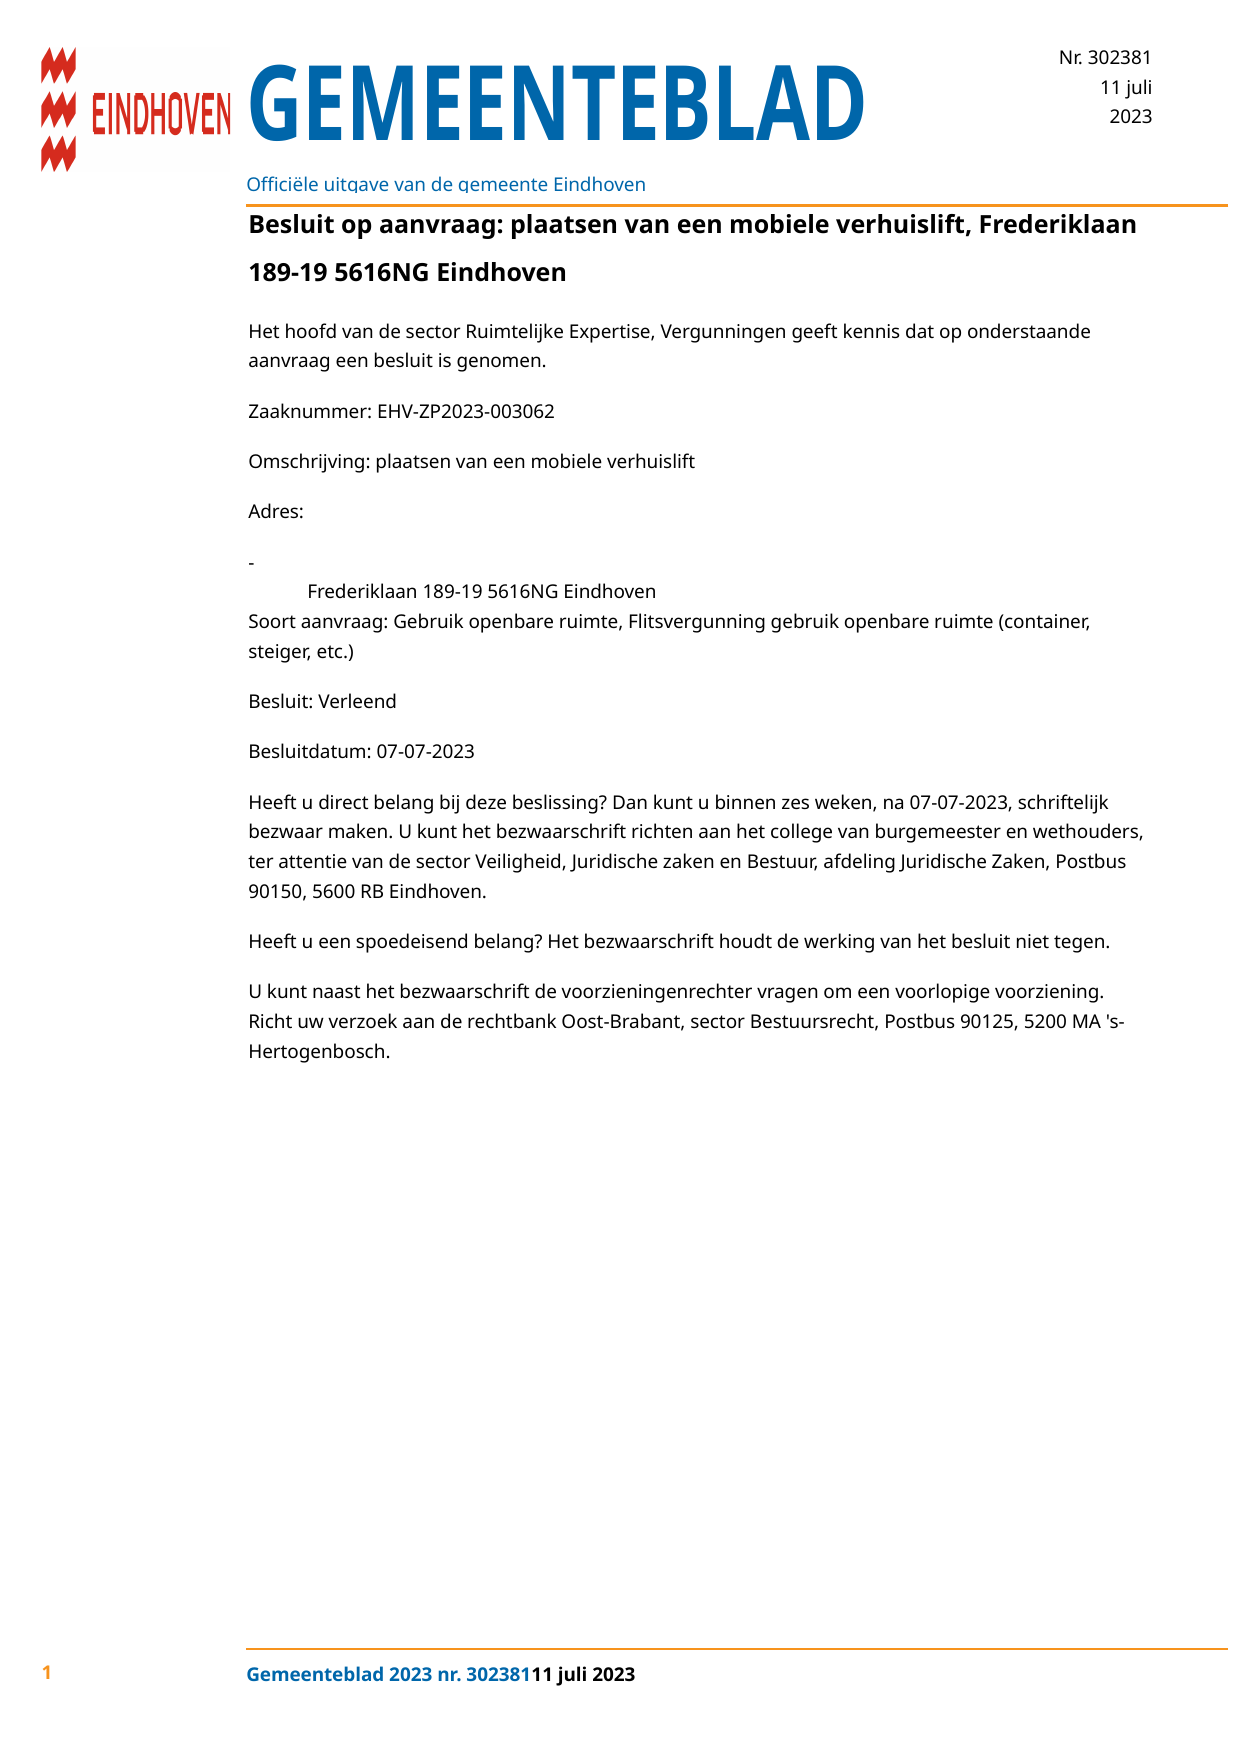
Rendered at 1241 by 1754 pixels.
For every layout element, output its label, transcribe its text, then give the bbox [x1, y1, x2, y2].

text Zaaknummer: EHV-ZP2023-003062 [248, 398, 1152, 424]
list Frederiklaan 189-19 5616NG Eindhoven [248, 579, 1152, 604]
text Besluit op aanvraag: plaatsen van een mobiele verhuislift, Frederiklaan 189-19 5616NG Eindhoven [248, 207, 1152, 288]
text U kunt naast het bezwaarschrift de voorzieningenrechter vragen om een voorlopige voorziening. Richt uw verzoek aan de rechtbank Oost-Brabant, sector Bestuursrecht, Postbus 90125, 5200 MA 's-Hertogenbosch. [248, 979, 1152, 1064]
text Heeft u direct belang bij deze beslissing? Dan kunt u binnen zes weken, na 07-07-2023, schriftelijk bezwaar maken. U kunt het bezwaarschrift richten aan het college van burgemeester en wethouders, ter attentie van de sector Veiligheid, Juridische zaken en Bestuur, afdeling Juridische Zaken, Postbus 90150, 5600 RB Eindhoven. [248, 789, 1152, 904]
text Adres: [248, 499, 1152, 524]
text Heeft u een spoedeisend belang? Het bezwaarschrift houdt de werking van het besluit niet tegen. [248, 928, 1152, 954]
text Besluitdatum: 07-07-2023 [248, 739, 1152, 764]
text Soort aanvraag: Gebruik openbare ruimte, Flitsvergunning gebruik openbare ruimte (container, steiger, etc.) [248, 608, 1152, 664]
picture [41, 47, 231, 172]
text Het hoofd van de sector Ruimtelijke Expertise, Vergunningen geeft kennis dat op onderstaande aanvraag een besluit is genomen. [248, 318, 1152, 373]
text Omschrijving: plaatsen van een mobiele verhuislift [248, 448, 1152, 474]
text Besluit: Verleend [248, 688, 1152, 714]
